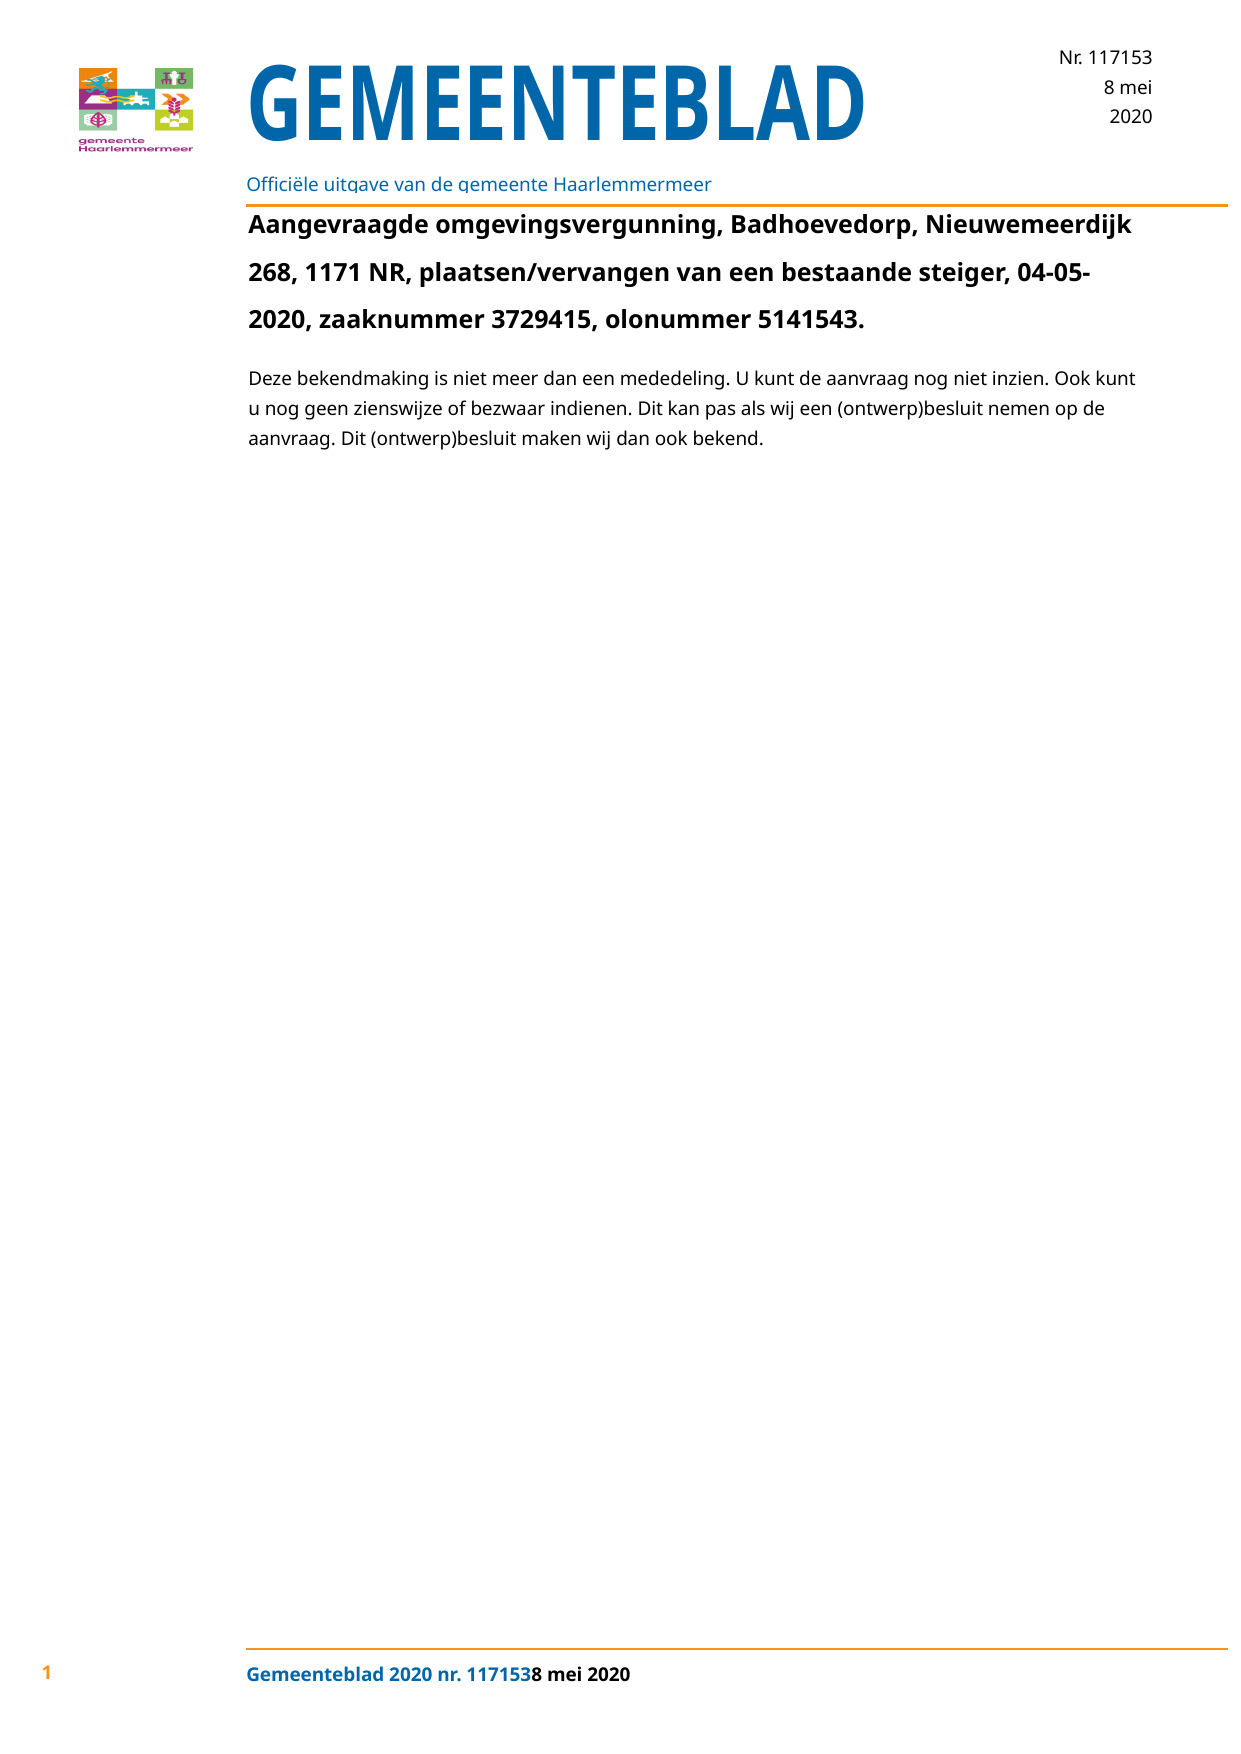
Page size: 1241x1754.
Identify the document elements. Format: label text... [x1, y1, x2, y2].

text Aangevraagde omgevingsvergunning, Badhoevedorp, Nieuwemeerdijk 268, 1171 NR, plaatsen/vervangen van een bestaande steiger, 04-05-2020, zaaknummer 3729415, olonummer 5141543. [248, 207, 1152, 336]
picture [41, 47, 231, 172]
text Deze bekendmaking is niet meer dan een mededeling. U kunt de aanvraag nog niet inzien. Ook kunt u nog geen zienswijze of bezwaar indienen. Dit kan pas als wij een (ontwerp)besluit nemen op de aanvraag. Dit (ontwerp)besluit maken wij dan ook bekend. [248, 366, 1152, 450]
